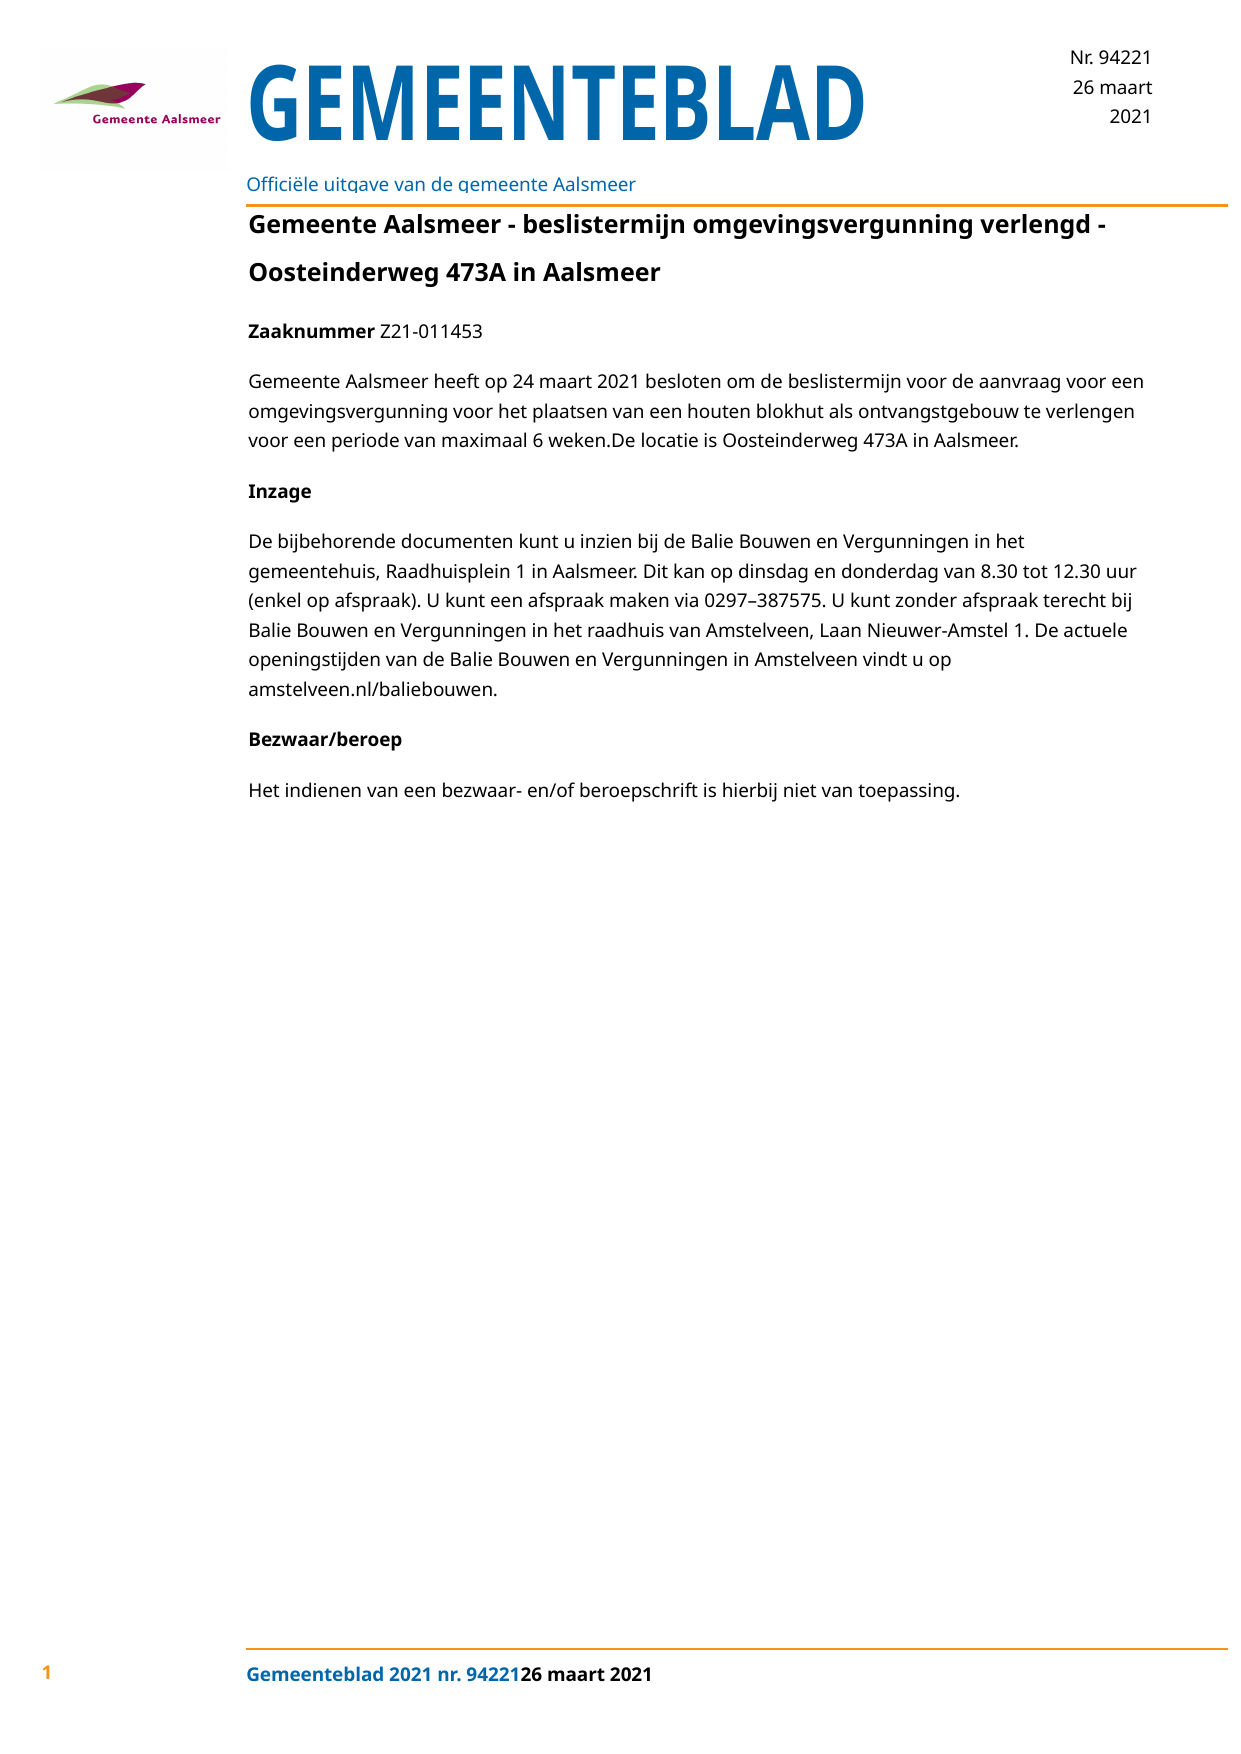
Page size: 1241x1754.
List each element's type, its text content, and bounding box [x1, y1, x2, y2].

text Zaaknummer Z21-011453 [248, 318, 1152, 344]
picture [41, 47, 231, 172]
text Gemeente Aalsmeer heeft op 24 maart 2021 besloten om de beslistermijn voor de aanvraag voor een omgevingsvergunning voor het plaatsen van een houten blokhut als ontvangstgebouw te verlengen voor een periode van maximaal 6 weken.De locatie is Oosteinderweg 473A in Aalsmeer. [248, 368, 1152, 453]
text De bijbehorende documenten kunt u inzien bij de Balie Bouwen en Vergunningen in het gemeentehuis, Raadhuisplein 1 in Aalsmeer. Dit kan op dinsdag en donderdag van 8.30 tot 12.30 uur (enkel op afspraak). U kunt een afspraak maken via 0297–387575. U kunt zonder afspraak terecht bij Balie Bouwen en Vergunningen in het raadhuis van Amstelveen, Laan Nieuwer-Amstel 1. De actuele openingstijden van de Balie Bouwen en Vergunningen in Amstelveen vindt u op amstelveen.nl/baliebouwen. [248, 528, 1152, 702]
text Het indienen van een bezwaar- en/of beroepschrift is hierbij niet van toepassing. [248, 777, 1152, 803]
text Inzage [248, 478, 1152, 504]
text Gemeente Aalsmeer - beslistermijn omgevingsvergunning verlengd - Oosteinderweg 473A in Aalsmeer [248, 207, 1152, 288]
text Bezwaar/beroep [248, 727, 1152, 752]
